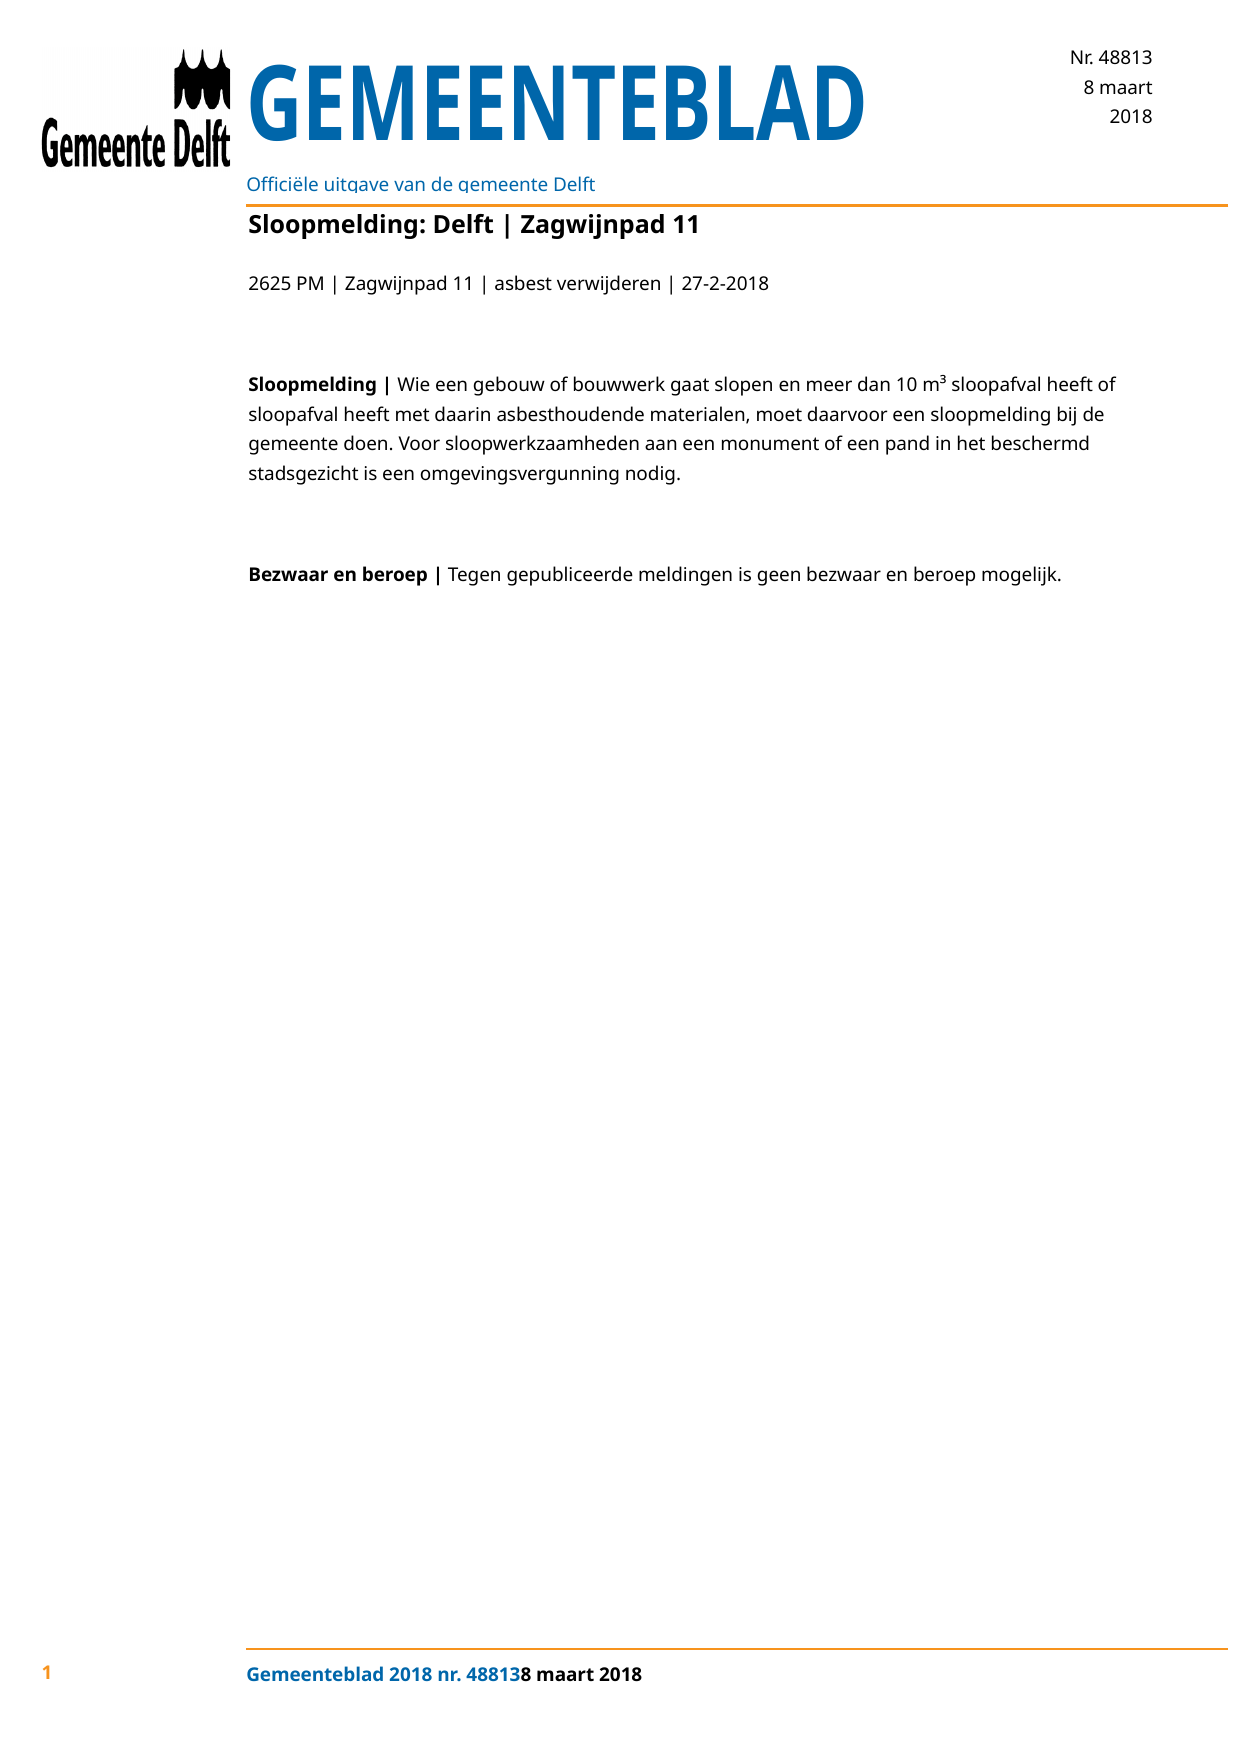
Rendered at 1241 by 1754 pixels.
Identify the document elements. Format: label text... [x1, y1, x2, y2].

text Bezwaar en beroep | Tegen gepubliceerde meldingen is geen bezwaar en beroep mogelijk. [248, 561, 1152, 586]
picture [41, 47, 231, 172]
text 2625 PM | Zagwijnpad 11 | asbest verwijderen | 27-2-2018 [248, 270, 1152, 296]
text Sloopmelding: Delft | Zagwijnpad 11 [248, 207, 1152, 241]
text Sloopmelding | Wie een gebouw of bouwwerk gaat slopen en meer dan 10 m³ sloopafval heeft of sloopafval heeft met daarin asbesthoudende materialen, moet daarvoor een sloopmelding bij de gemeente doen. Voor sloopwerkzaamheden aan een monument of een pand in het beschermd stadsgezicht is een omgevingsvergunning nodig. [248, 371, 1152, 486]
